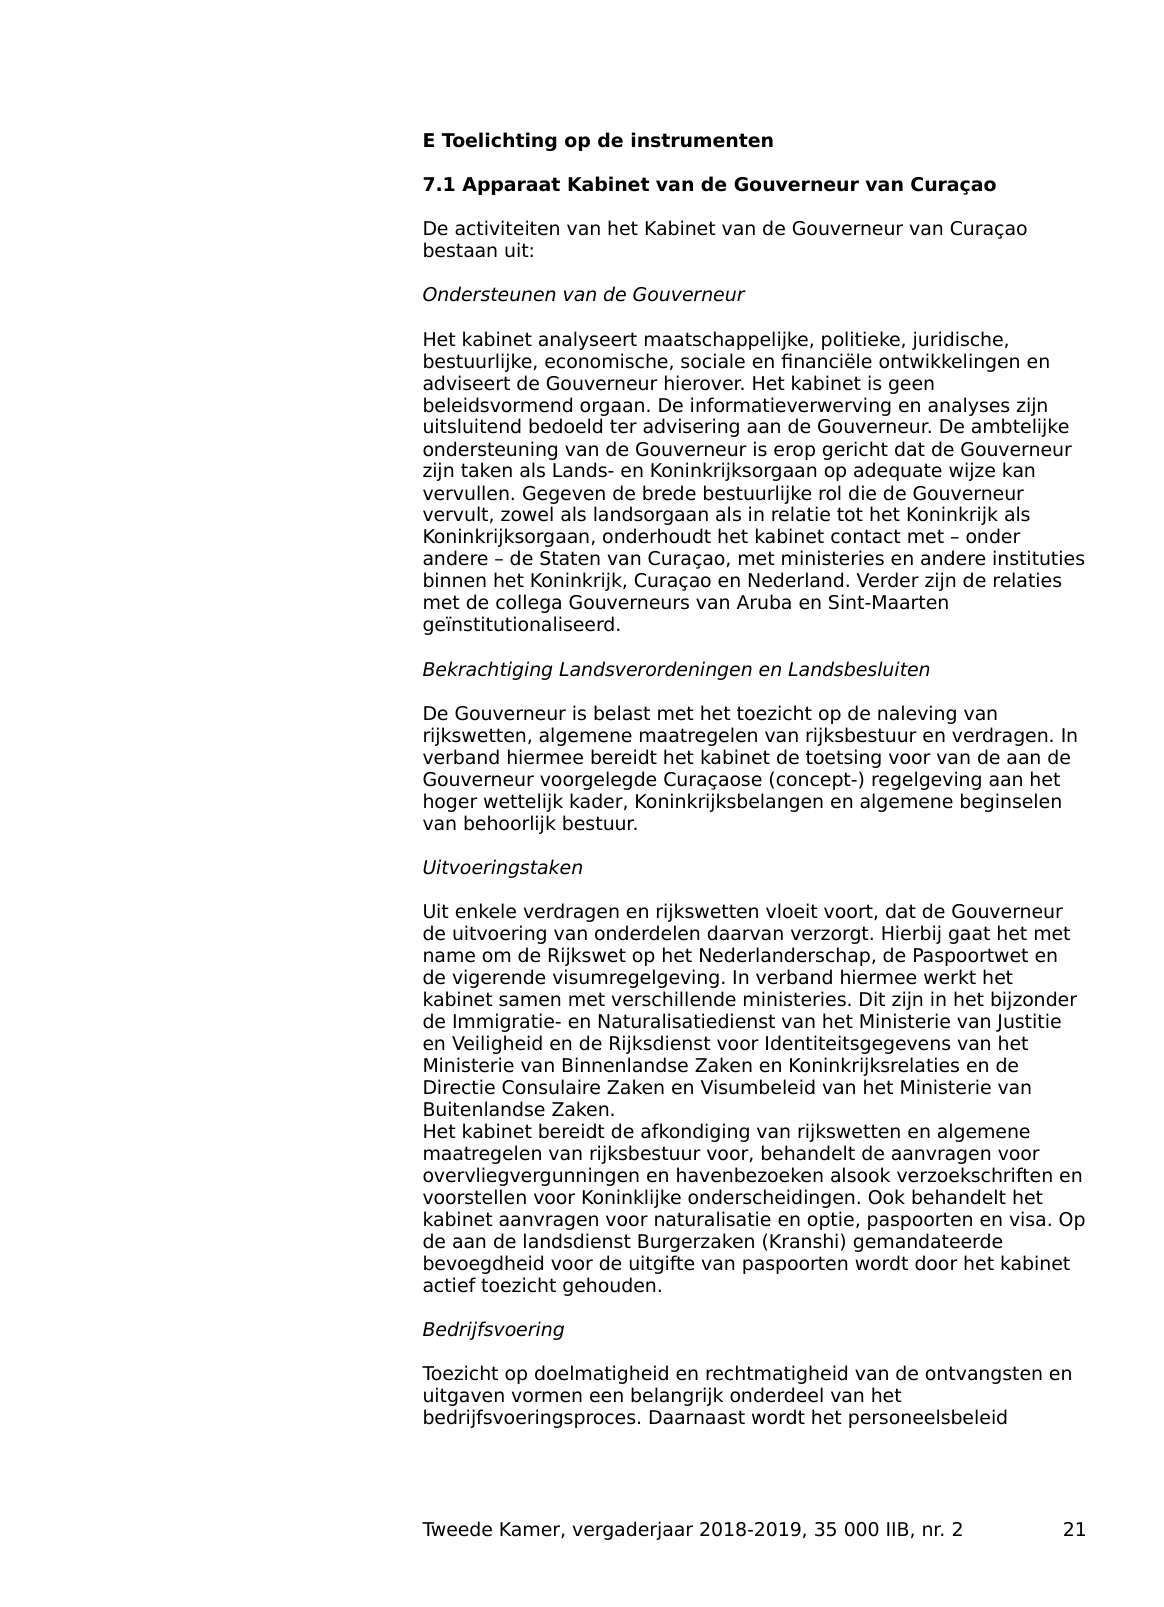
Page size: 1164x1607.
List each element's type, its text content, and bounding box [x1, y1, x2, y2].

subtitle Bedrijfsvoering [422, 1319, 1087, 1341]
text Het kabinet analyseert maatschappelijke, politieke, juridische, bestuurlijke, economische, sociale en financiële ontwikkelingen en adviseert de Gouverneur hierover. Het kabinet is geen beleidsvormend orgaan. De informatieverwerving en analyses zijn uitsluitend bedoeld ter advisering aan de Gouverneur. De ambtelijke ondersteuning van de Gouverneur is erop gericht dat de Gouverneur zijn taken als Lands- en Koninkrijksorgaan op adequate wijze kan vervullen. Gegeven de brede bestuurlijke rol die de Gouverneur vervult, zowel als landsorgaan als in relatie tot het Koninkrijk als Koninkrijksorgaan, onderhoudt het kabinet contact met – onder andere – de Staten van Curaçao, met ministeries en andere instituties binnen het Koninkrijk, Curaçao en Nederland. Verder zijn de relaties met de collega Gouverneurs van Aruba en Sint-Maarten geïnstitutionaliseerd. [422, 328, 1087, 636]
subtitle Uitvoeringstaken [422, 857, 1087, 879]
subtitle Ondersteunen van de Gouverneur [422, 284, 1087, 306]
text De activiteiten van het Kabinet van de Gouverneur van Curaçao bestaan uit: [422, 218, 1087, 262]
text Toezicht op doelmatigheid en rechtmatigheid van de ontvangsten en uitgaven vormen een belangrijk onderdeel van het bedrijfsvoeringsproces. Daarnaast wordt het personeelsbeleid [422, 1363, 1087, 1429]
text Het kabinet bereidt de afkondiging van rijkswetten en algemene maatregelen van rijksbestuur voor, behandelt de aanvragen voor overvliegvergunningen en havenbezoeken alsook verzoekschriften en voorstellen voor Koninklijke onderscheidingen. Ook behandelt het kabinet aanvragen voor naturalisatie en optie, paspoorten en visa. Op de aan de landsdienst Burgerzaken (Kranshi) gemandateerde bevoegdheid voor de uitgifte van paspoorten wordt door het kabinet actief toezicht gehouden. [422, 1121, 1087, 1296]
text De Gouverneur is belast met het toezicht op de naleving van rijkswetten, algemene maatregelen van rijksbestuur en verdragen. In verband hiermee bereidt het kabinet de toetsing voor van de aan de Gouverneur voorgelegde Curaçaose (concept-) regelgeving aan het hoger wettelijk kader, Koninkrijksbelangen en algemene beginselen van behoorlijk bestuur. [422, 703, 1087, 834]
text Uit enkele verdragen en rijkswetten vloeit voort, dat de Gouverneur de uitvoering van onderdelen daarvan verzorgt. Hierbij gaat het met name om de Rijkswet op het Nederlanderschap, de Paspoortwet en de vigerende visumregelgeving. In verband hiermee werkt het kabinet samen met verschillende ministeries. Dit zijn in het bijzonder de Immigratie- en Naturalisatiedienst van het Ministerie van Justitie en Veiligheid en de Rijksdienst voor Identiteitsgegevens van het Ministerie van Binnenlandse Zaken en Koninkrijksrelaties en de Directie Consulaire Zaken en Visumbeleid van het Ministerie van Buitenlandse Zaken. [422, 901, 1087, 1121]
subtitle Bekrachtiging Landsverordeningen en Landsbesluiten [422, 658, 1087, 680]
subtitle E Toelichting op de instrumenten [422, 130, 1087, 152]
subtitle 7.1 Apparaat Kabinet van de Gouverneur van Curaçao [422, 174, 1087, 196]
